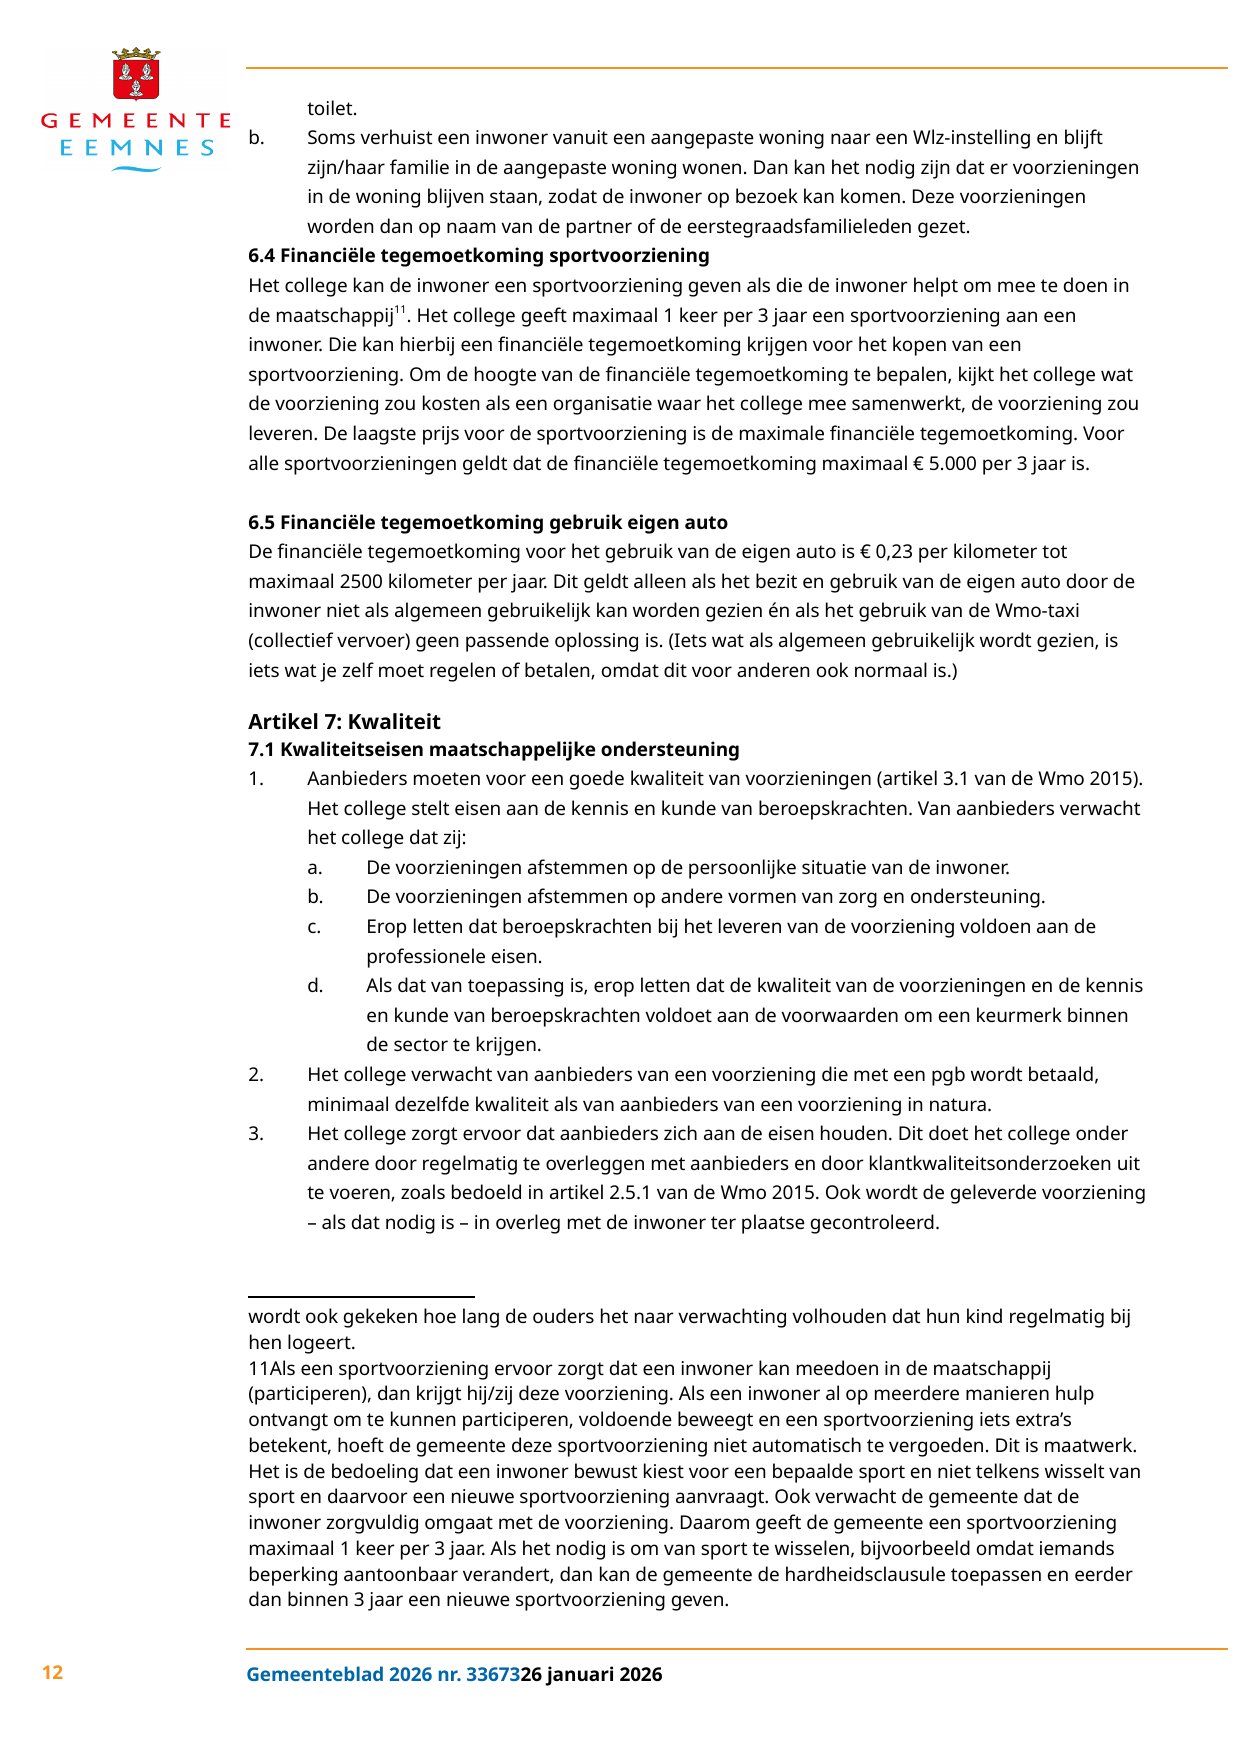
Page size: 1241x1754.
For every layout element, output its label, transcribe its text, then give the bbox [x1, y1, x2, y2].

list Het college zorgt ervoor dat aanbieders zich aan de eisen houden. Dit doet het college onder andere door regelmatig te overleggen met aanbieders en door klantkwaliteitsonderzoeken uit te voeren, zoals bedoeld in artikel 2.5.1 van de Wmo 2015. Ook wordt de geleverde voorziening – als dat nodig is – in overleg met de inwoner ter plaatse gecontroleerd. [248, 1120, 1152, 1235]
picture [41, 47, 231, 172]
text 7.1 Kwaliteitseisen maatschappelijke ondersteuning [248, 736, 1152, 761]
list Erop letten dat beroepskrachten bij het leveren van de voorziening voldoen aan de professionele eisen. [307, 913, 1152, 968]
list toilet. [248, 95, 1152, 121]
list Het college verwacht van aanbieders van een voorziening die met een pgb wordt betaald, minimaal dezelfde kwaliteit als van aanbieders van een voorziening in natura. [248, 1061, 1152, 1116]
list wordt ook gekeken hoe lang de ouders het naar verwachting volhouden dat hun kind regelmatig bij hen logeert. [248, 1303, 1152, 1355]
text Artikel 7: Kwaliteit [248, 707, 1152, 736]
text De financiële tegemoetkoming voor het gebruik van de eigen auto is € 0,23 per kilometer tot maximaal 2500 kilometer per jaar. Dit geldt alleen als het bezit en gebruik van de eigen auto door de inwoner niet als algemeen gebruikelijk kan worden gezien én als het gebruik van de Wmo-taxi (collectief vervoer) geen passende oplossing is. (Iets wat als algemeen gebruikelijk wordt gezien, is iets wat je zelf moet regelen of betalen, omdat dit voor anderen ook normaal is.) [248, 538, 1152, 683]
text Als een sportvoorziening ervoor zorgt dat een inwoner kan meedoen in de maatschappij (participeren), dan krijgt hij/zij deze voorziening. Als een inwoner al op meerdere manieren hulp ontvangt om te kunnen participeren, voldoende beweegt en een sportvoorziening iets extra’s betekent, hoeft de gemeente deze sportvoorziening niet automatisch te vergoeden. Dit is maatwerk. [248, 1355, 1152, 1458]
text 6.4 Financiële tegemoetkoming sportvoorziening [248, 243, 1152, 268]
list Soms verhuist een inwoner vanuit een aangepaste woning naar een Wlz-instelling en blijft zijn/haar familie in de aangepaste woning wonen. Dan kan het nodig zijn dat er voorzieningen in de woning blijven staan, zodat de inwoner op bezoek kan komen. Deze voorzieningen worden dan op naam van de partner of de eerstegraadsfamilieleden gezet. [248, 124, 1152, 239]
list Als dat van toepassing is, erop letten dat de kwaliteit van de voorzieningen en de kennis en kunde van beroepskrachten voldoet aan de voorwaarden om een keurmerk binnen de sector te krijgen. [307, 972, 1152, 1057]
list De voorzieningen afstemmen op andere vormen van zorg en ondersteuning. [307, 884, 1152, 909]
text Het college kan de inwoner een sportvoorziening geven als die de inwoner helpt om mee te doen in de maatschappij. Het college geeft maximaal 1 keer per 3 jaar een sportvoorziening aan een inwoner. Die kan hierbij een financiële tegemoetkoming krijgen voor het kopen van een sportvoorziening. Om de hoogte van de financiële tegemoetkoming te bepalen, kijkt het college wat de voorziening zou kosten als een organisatie waar het college mee samenwerkt, de voorziening zou leveren. De laagste prijs voor de sportvoorziening is de maximale financiële tegemoetkoming. Voor alle sportvoorzieningen geldt dat de financiële tegemoetkoming maximaal € 5.000 per 3 jaar is. [248, 272, 1152, 476]
list Aanbieders moeten voor een goede kwaliteit van voorzieningen (artikel 3.1 van de Wmo 2015). Het college stelt eisen aan de kennis en kunde van beroepskrachten. Van aanbieders verwacht het college dat zij: [248, 765, 1152, 850]
text 6.5 Financiële tegemoetkoming gebruik eigen auto [248, 509, 1152, 535]
list De voorzieningen afstemmen op de persoonlijke situatie van de inwoner. [307, 854, 1152, 880]
text Het is de bedoeling dat een inwoner bewust kiest voor een bepaalde sport en niet telkens wisselt van sport en daarvoor een nieuwe sportvoorziening aanvraagt. Ook verwacht de gemeente dat de inwoner zorgvuldig omgaat met de voorziening. Daarom geeft de gemeente een sportvoorziening maximaal 1 keer per 3 jaar. Als het nodig is om van sport te wisselen, bijvoorbeeld omdat iemands beperking aantoonbaar verandert, dan kan de gemeente de hardheidsclausule toepassen en eerder dan binnen 3 jaar een nieuwe sportvoorziening geven. [248, 1458, 1152, 1612]
